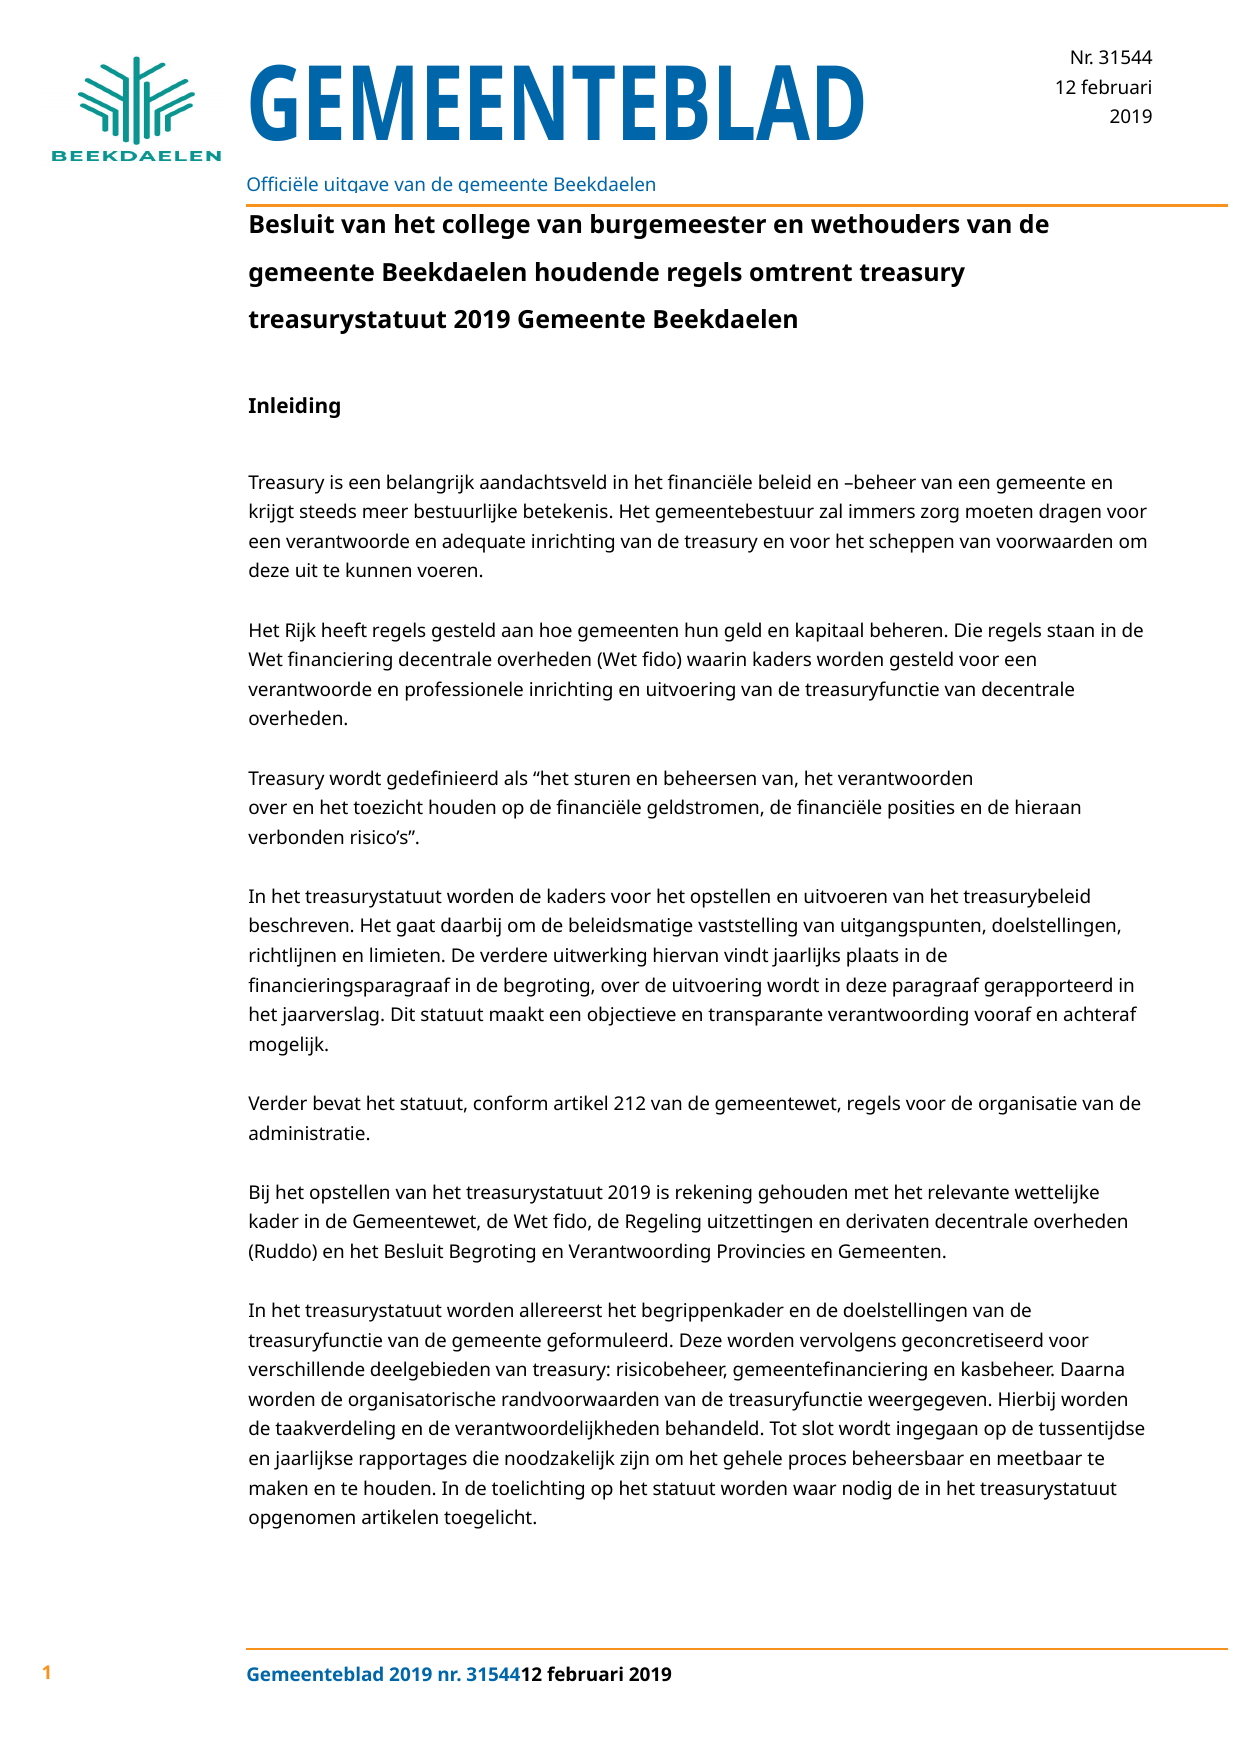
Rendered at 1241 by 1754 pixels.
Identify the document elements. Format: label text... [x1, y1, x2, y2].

picture [41, 47, 231, 172]
text In het treasurystatuut worden de kaders voor het opstellen en uitvoeren van het treasurybeleid beschreven. Het gaat daarbij om de beleidsmatige vaststelling van uitgangspunten, doelstellingen, richtlijnen en limieten. De verdere uitwerking hiervan vindt jaarlijks plaats in de financieringsparagraaf in de begroting, over de uitvoering wordt in deze paragraaf gerapporteerd in het jaarverslag. Dit statuut maakt een objectieve en transparante verantwoording vooraf en achteraf mogelijk. [248, 883, 1152, 1057]
text Inleiding [248, 391, 1152, 420]
text Het Rijk heeft regels gesteld aan hoe gemeenten hun geld en kapitaal beheren. Die regels staan in de Wet financiering decentrale overheden (Wet fido) waarin kaders worden gesteld voor een verantwoorde en professionele inrichting en uitvoering van de treasuryfunctie van decentrale overheden. [248, 617, 1152, 731]
text Treasury wordt gedefinieerd als “het sturen en beheersen van, het verantwoorden [248, 765, 1152, 791]
text Verder bevat het statuut, conform artikel 212 van de gemeentewet, regels voor de organisatie van de administratie. [248, 1090, 1152, 1146]
text over en het toezicht houden op de financiële geldstromen, de financiële posities en de hieraan verbonden risico’s”. [248, 794, 1152, 850]
text Bij het opstellen van het treasurystatuut 2019 is rekening gehouden met het relevante wettelijke kader in de Gemeentewet, de Wet fido, de Regeling uitzettingen en derivaten decentrale overheden (Ruddo) en het Besluit Begroting en Verantwoording Provincies en Gemeenten. [248, 1179, 1152, 1264]
text Treasury is een belangrijk aandachtsveld in het financiële beleid en –beheer van een gemeente en krijgt steeds meer bestuurlijke betekenis. Het gemeentebestuur zal immers zorg moeten dragen voor een verantwoorde en adequate inrichting van de treasury en voor het scheppen van voorwaarden om deze uit te kunnen voeren. [248, 469, 1152, 583]
text In het treasurystatuut worden allereerst het begrippenkader en de doelstellingen van de treasuryfunctie van de gemeente geformuleerd. Deze worden vervolgens geconcretiseerd voor verschillende deelgebieden van treasury: risicobeheer, gemeentefinanciering en kasbeheer. Daarna worden de organisatorische randvoorwaarden van de treasuryfunctie weergegeven. Hierbij worden de taakverdeling en de verantwoordelijkheden behandeld. Tot slot wordt ingegaan op de tussentijdse en jaarlijkse rapportages die noodzakelijk zijn om het gehele proces beheersbaar en meetbaar te maken en te houden. In de toelichting op het statuut worden waar nodig de in het treasurystatuut opgenomen artikelen toegelicht. [248, 1297, 1152, 1530]
text Besluit van het college van burgemeester en wethouders van de gemeente Beekdaelen houdende regels omtrent treasury treasurystatuut 2019 Gemeente Beekdaelen [248, 207, 1152, 336]
